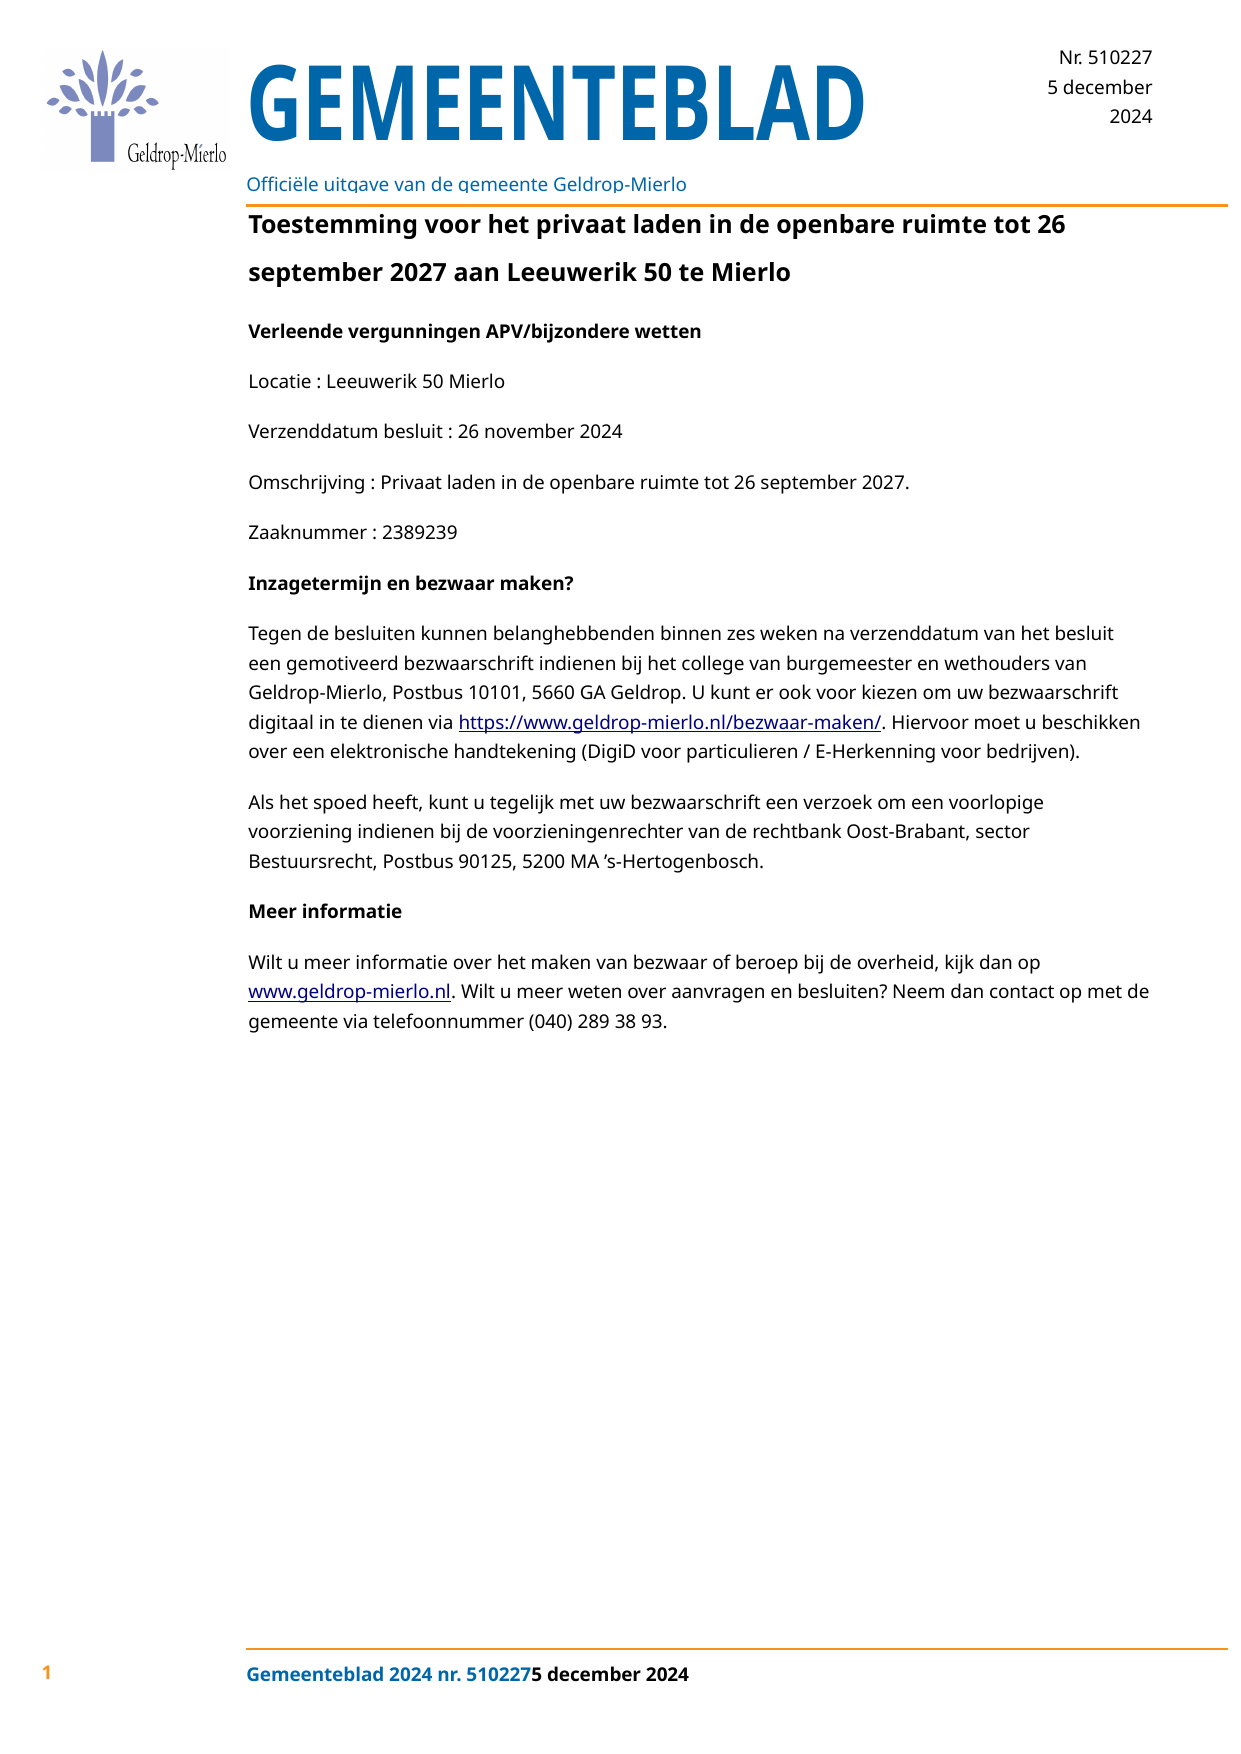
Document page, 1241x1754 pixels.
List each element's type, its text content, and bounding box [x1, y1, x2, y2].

text Verzenddatum besluit : 26 november 2024 [248, 419, 1152, 444]
text Als het spoed heeft, kunt u tegelijk met uw bezwaarschrift een verzoek om een voorlopige voorziening indienen bij de voorzieningenrechter van de rechtbank Oost-Brabant, sector Bestuursrecht, Postbus 90125, 5200 MA ’s-Hertogenbosch. [248, 789, 1152, 874]
text Verleende vergunningen APV/bijzondere wetten [248, 318, 1152, 344]
picture [41, 47, 231, 172]
text Omschrijving : Privaat laden in de openbare ruimte tot 26 september 2027. [248, 469, 1152, 495]
text Toestemming voor het privaat laden in de openbare ruimte tot 26 september 2027 aan Leeuwerik 50 te Mierlo [248, 207, 1152, 288]
text Locatie : Leeuwerik 50 Mierlo [248, 368, 1152, 394]
text Inzagetermijn en bezwaar maken? [248, 570, 1152, 596]
text Wilt u meer informatie over het maken van bezwaar of beroep bij de overheid, kijk dan op www.geldrop-mierlo.nl. Wilt u meer weten over aanvragen en besluiten? Neem dan contact op met de gemeente via telefoonnummer (040) 289 38 93. [248, 949, 1152, 1034]
text Meer informatie [248, 899, 1152, 924]
text Tegen de besluiten kunnen belanghebbenden binnen zes weken na verzenddatum van het besluit een gemotiveerd bezwaarschrift indienen bij het college van burgemeester en wethouders van Geldrop-Mierlo, Postbus 10101, 5660 GA Geldrop. U kunt er ook voor kiezen om uw bezwaarschrift digitaal in te dienen via https://www.geldrop-mierlo.nl/bezwaar-maken/. Hiervoor moet u beschikken over een elektronische handtekening (DigiD voor particulieren / E-Herkenning voor bedrijven). [248, 620, 1152, 764]
text Zaaknummer : 2389239 [248, 519, 1152, 545]
